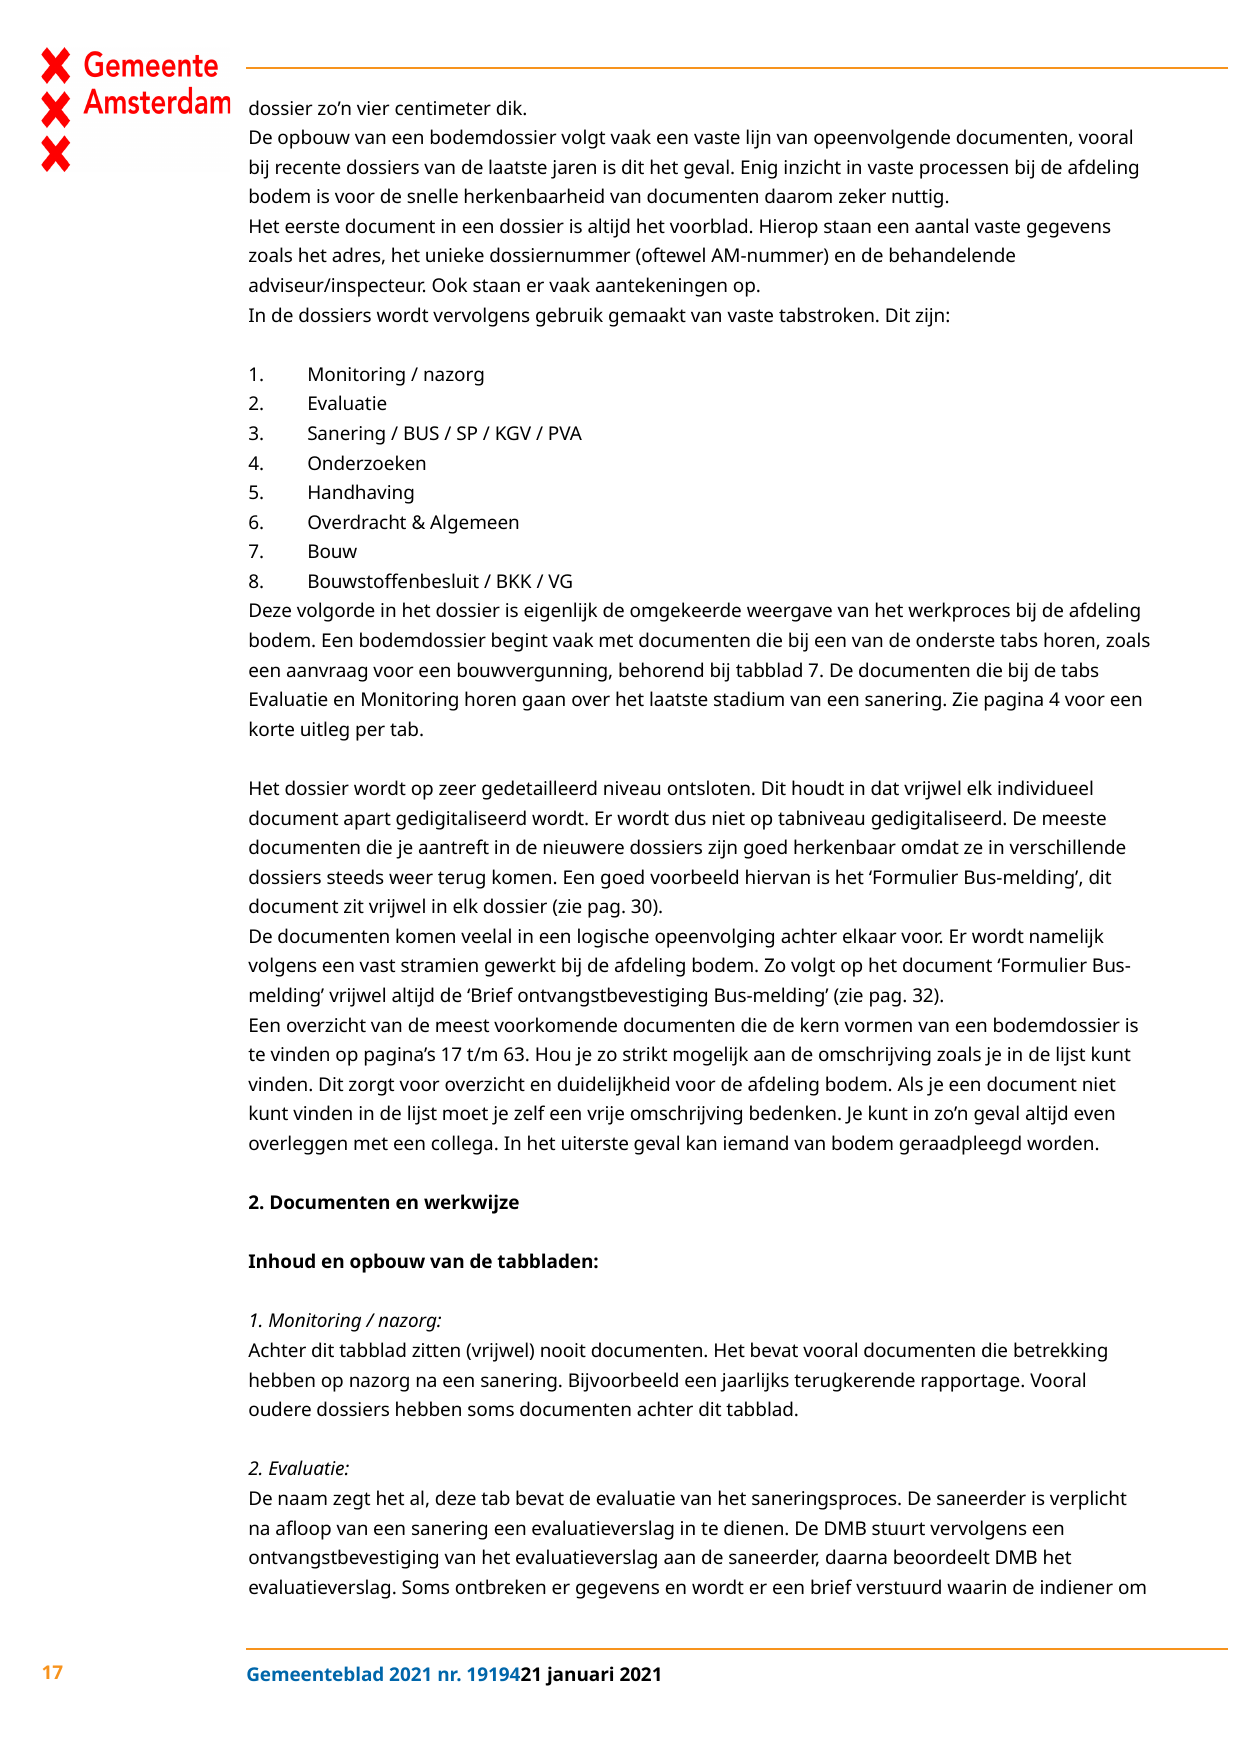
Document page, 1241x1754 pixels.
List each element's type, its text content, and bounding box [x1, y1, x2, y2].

picture [41, 47, 231, 172]
list Evaluatie [248, 391, 1152, 416]
text De opbouw van een bodemdossier volgt vaak een vaste lijn van opeenvolgende documenten, vooral bij recente dossiers van de laatste jaren is dit het geval. Enig inzicht in vaste processen bij de afdeling bodem is voor de snelle herkenbaarheid van documenten daarom zeker nuttig. [248, 124, 1152, 209]
text 1. Monitoring / nazorg: [248, 1308, 1152, 1333]
text 2. Evaluatie: [248, 1456, 1152, 1481]
list Onderzoeken [248, 450, 1152, 476]
text De naam zegt het al, deze tab bevat de evaluatie van het saneringsproces. De saneerder is verplicht na afloop van een sanering een evaluatieverslag in te dienen. De DMB stuurt vervolgens een ontvangstbevestiging van het evaluatieverslag aan de saneerder, daarna beoordeelt DMB het evaluatieverslag. Soms ontbreken er gegevens en wordt er een brief verstuurd waarin de indiener om [248, 1485, 1152, 1600]
list Overdracht & Algemeen [248, 509, 1152, 535]
text Het dossier wordt op zeer gedetailleerd niveau ontsloten. Dit houdt in dat vrijwel elk individueel document apart gedigitaliseerd wordt. Er wordt dus niet op tabniveau gedigitaliseerd. De meeste documenten die je aantreft in de nieuwere dossiers zijn goed herkenbaar omdat ze in verschillende dossiers steeds weer terug komen. Een goed voorbeeld hiervan is het ‘Formulier Bus-melding’, dit document zit vrijwel in elk dossier (zie pag. 30). [248, 775, 1152, 919]
list Handhaving [248, 479, 1152, 505]
text De documenten komen veelal in een logische opeenvolging achter elkaar voor. Er wordt namelijk volgens een vast stramien gewerkt bij de afdeling bodem. Zo volgt op het document ‘Formulier Bus-melding’ vrijwel altijd de ‘Brief ontvangstbevestiging Bus-melding’ (zie pag. 32). [248, 923, 1152, 1008]
list Monitoring / nazorg [248, 361, 1152, 387]
text Het eerste document in een dossier is altijd het voorblad. Hierop staan een aantal vaste gegevens zoals het adres, het unieke dossiernummer (oftewel AM-nummer) en de behandelende adviseur/inspecteur. Ook staan er vaak aantekeningen op. [248, 213, 1152, 298]
text Inhoud en opbouw van de tabbladen: [248, 1248, 1152, 1274]
list Bouw [248, 538, 1152, 564]
text In de dossiers wordt vervolgens gebruik gemaakt van vaste tabstroken. Dit zijn: [248, 302, 1152, 328]
text Een overzicht van de meest voorkomende documenten die de kern vormen van een bodemdossier is te vinden op pagina’s 17 t/m 63. Hou je zo strikt mogelijk aan de omschrijving zoals je in de lijst kunt vinden. Dit zorgt voor overzicht en duidelijkheid voor de afdeling bodem. Als je een document niet kunt vinden in de lijst moet je zelf een vrije omschrijving bedenken. Je kunt in zo’n geval altijd even overleggen met een collega. In het uiterste geval kan iemand van bodem geraadpleegd worden. [248, 1012, 1152, 1156]
list Bouwstoffenbesluit / BKK / VG [248, 568, 1152, 594]
text Achter dit tabblad zitten (vrijwel) nooit documenten. Het bevat vooral documenten die betrekking hebben op nazorg na een sanering. Bijvoorbeeld een jaarlijks terugkerende rapportage. Vooral oudere dossiers hebben soms documenten achter dit tabblad. [248, 1337, 1152, 1422]
text 2. Documenten en werkwijze [248, 1189, 1152, 1215]
list Sanering / BUS / SP / KGV / PVA [248, 420, 1152, 446]
text dossier zo’n vier centimeter dik. [248, 95, 1152, 121]
text Deze volgorde in het dossier is eigenlijk de omgekeerde weergave van het werkproces bij de afdeling bodem. Een bodemdossier begint vaak met documenten die bij een van de onderste tabs horen, zoals een aanvraag voor een bouwvergunning, behorend bij tabblad 7. De documenten die bij de tabs Evaluatie en Monitoring horen gaan over het laatste stadium van een sanering. Zie pagina 4 voor een korte uitleg per tab. [248, 598, 1152, 742]
